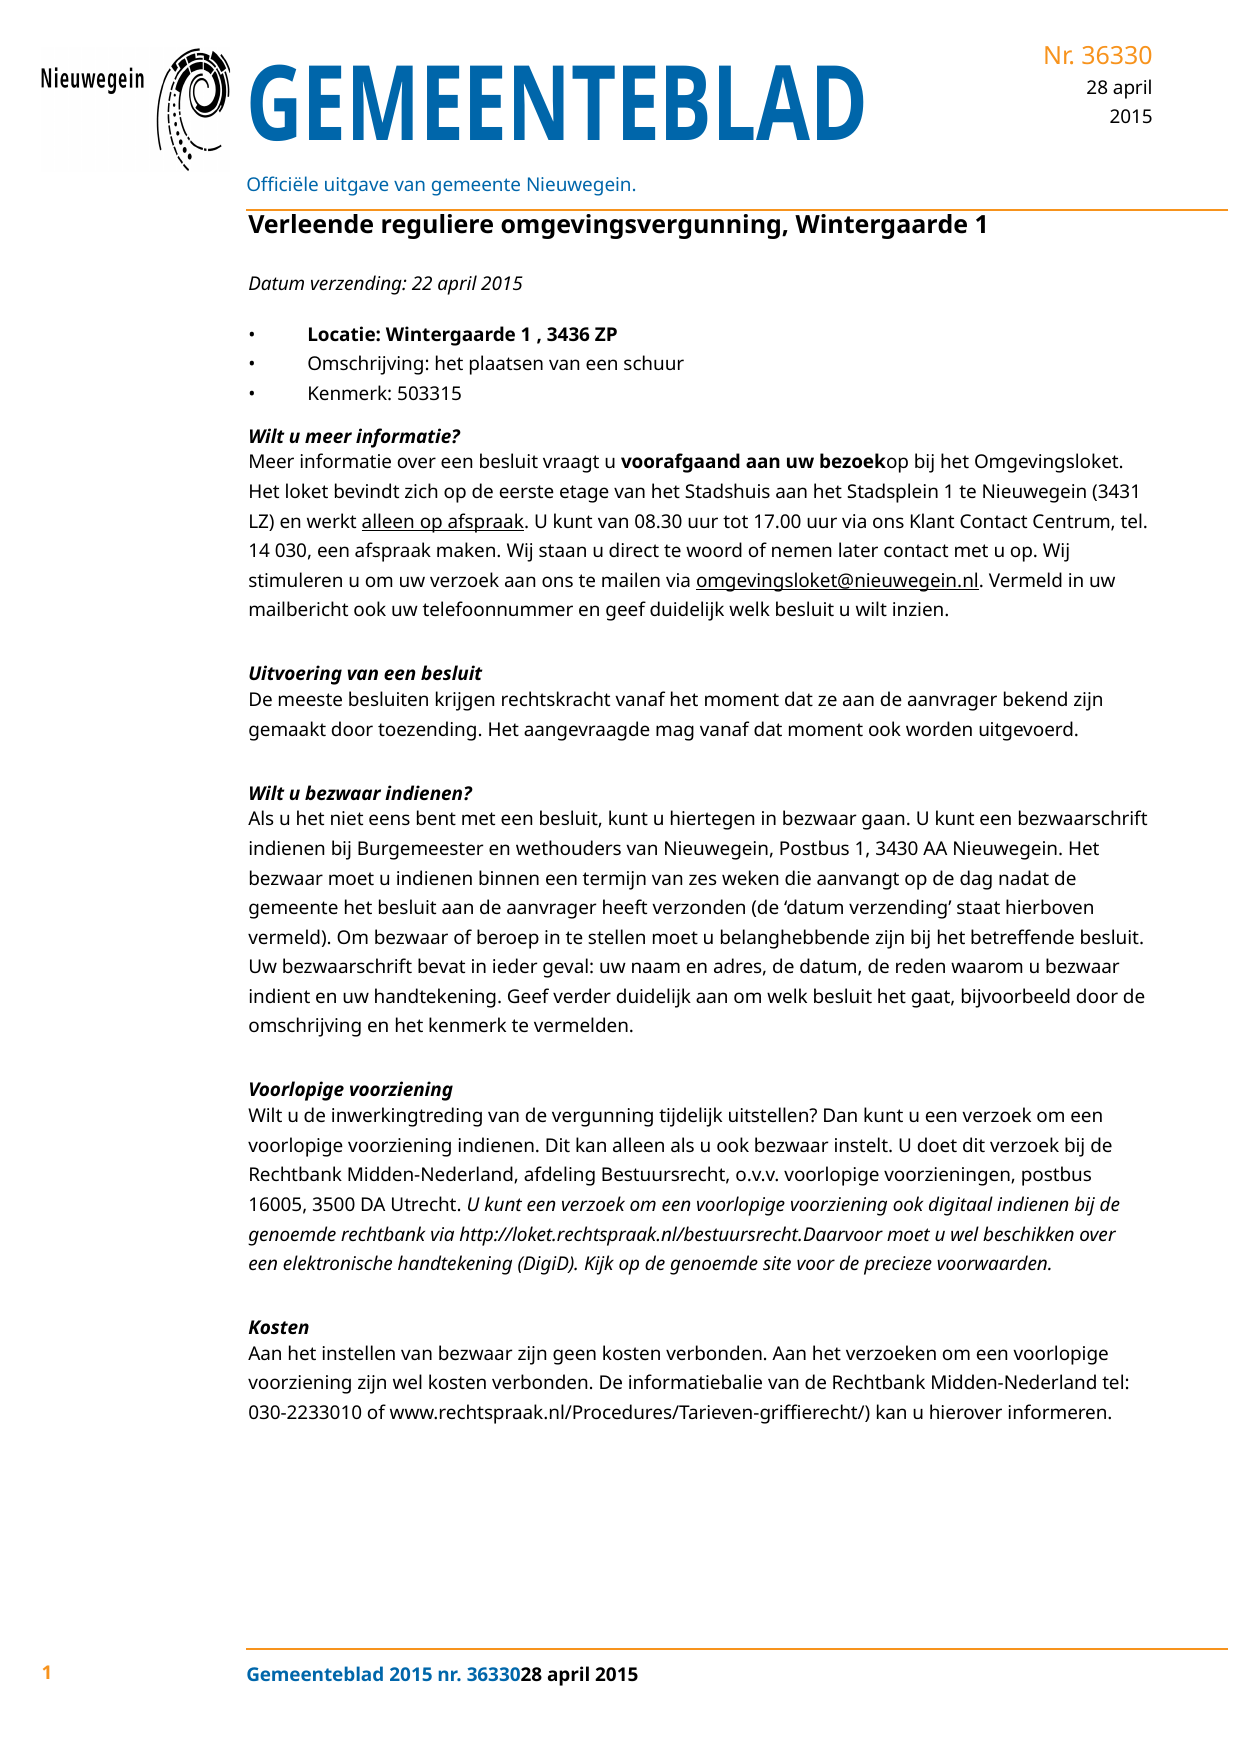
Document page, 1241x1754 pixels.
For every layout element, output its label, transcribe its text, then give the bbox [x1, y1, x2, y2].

text Voorlopige voorziening [248, 1077, 1152, 1102]
list Kenmerk: 503315 [248, 380, 1152, 406]
text Meer informatie over een besluit vraagt u voorafgaand aan uw bezoekop bij het Omgevingsloket. Het loket bevindt zich op de eerste etage van het Stadshuis aan het Stadsplein 1 te Nieuwegein (3431 LZ) en werkt alleen op afspraak. U kunt van 08.30 uur tot 17.00 uur via ons Klant Contact Centrum, tel. 14 030, een afspraak maken. Wij staan u direct te woord of nemen later contact met u op. Wij stimuleren u om uw verzoek aan ons te mailen via omgevingsloket@nieuwegein.nl. Vermeld in uw mailbericht ook uw telefoonnummer en geef duidelijk welk besluit u wilt inzien. [248, 449, 1152, 622]
text Aan het instellen van bezwaar zijn geen kosten verbonden. Aan het verzoeken om een voorlopige voorziening zijn wel kosten verbonden. De informatiebalie van de Rechtbank Midden-Nederland tel: 030-2233010 of www.rechtspraak.nl/Procedures/Tarieven-griffierecht/) kan u hierover informeren. [248, 1340, 1152, 1425]
text Kosten [248, 1314, 1152, 1340]
text Verleende reguliere omgevingsvergunning, Wintergaarde 1 [248, 211, 1152, 241]
text De meeste besluiten krijgen rechtskracht vanaf het moment dat ze aan de aanvrager bekend zijn gemaakt door toezending. Het aangevraagde mag vanaf dat moment ook worden uitgevoerd. [248, 686, 1152, 742]
list Locatie: Wintergaarde 1 , 3436 ZP [248, 321, 1152, 346]
list Omschrijving: het plaatsen van een schuur [248, 350, 1152, 376]
text Uitvoering van een besluit [248, 661, 1152, 686]
text Wilt u de inwerkingtreding van de vergunning tijdelijk uitstellen? Dan kunt u een verzoek om een voorlopige voorziening indienen. Dit kan alleen als u ook bezwaar instelt. U doet dit verzoek bij de Rechtbank Midden-Nederland, afdeling Bestuursrecht, o.v.v. voorlopige voorzieningen, postbus 16005, 3500 DA Utrecht. U kunt een verzoek om een voorlopige voorziening ook digitaal indienen bij de genoemde rechtbank via http://loket.rechtspraak.nl/bestuursrecht.Daarvoor moet u wel beschikken over een elektronische handtekening (DigiD). Kijk op de genoemde site voor de precieze voorwaarden. [248, 1102, 1152, 1276]
text Wilt u meer informatie? [248, 423, 1152, 449]
text Wilt u bezwaar indienen? [248, 780, 1152, 806]
text Datum verzending: 22 april 2015 [248, 270, 1152, 296]
picture [41, 47, 231, 172]
text Als u het niet eens bent met een besluit, kunt u hiertegen in bezwaar gaan. U kunt een bezwaarschrift indienen bij Burgemeester en wethouders van Nieuwegein, Postbus 1, 3430 AA Nieuwegein. Het bezwaar moet u indienen binnen een termijn van zes weken die aanvangt op de dag nadat de gemeente het besluit aan de aanvrager heeft verzonden (de ‘datum verzending’ staat hierboven vermeld). Om bezwaar of beroep in te stellen moet u belanghebbende zijn bij het betreffende besluit. Uw bezwaarschrift bevat in ieder geval: uw naam en adres, de datum, de reden waarom u bezwaar indient en uw handtekening. Geef verder duidelijk aan om welk besluit het gaat, bijvoorbeeld door de omschrijving en het kenmerk te vermelden. [248, 806, 1152, 1038]
